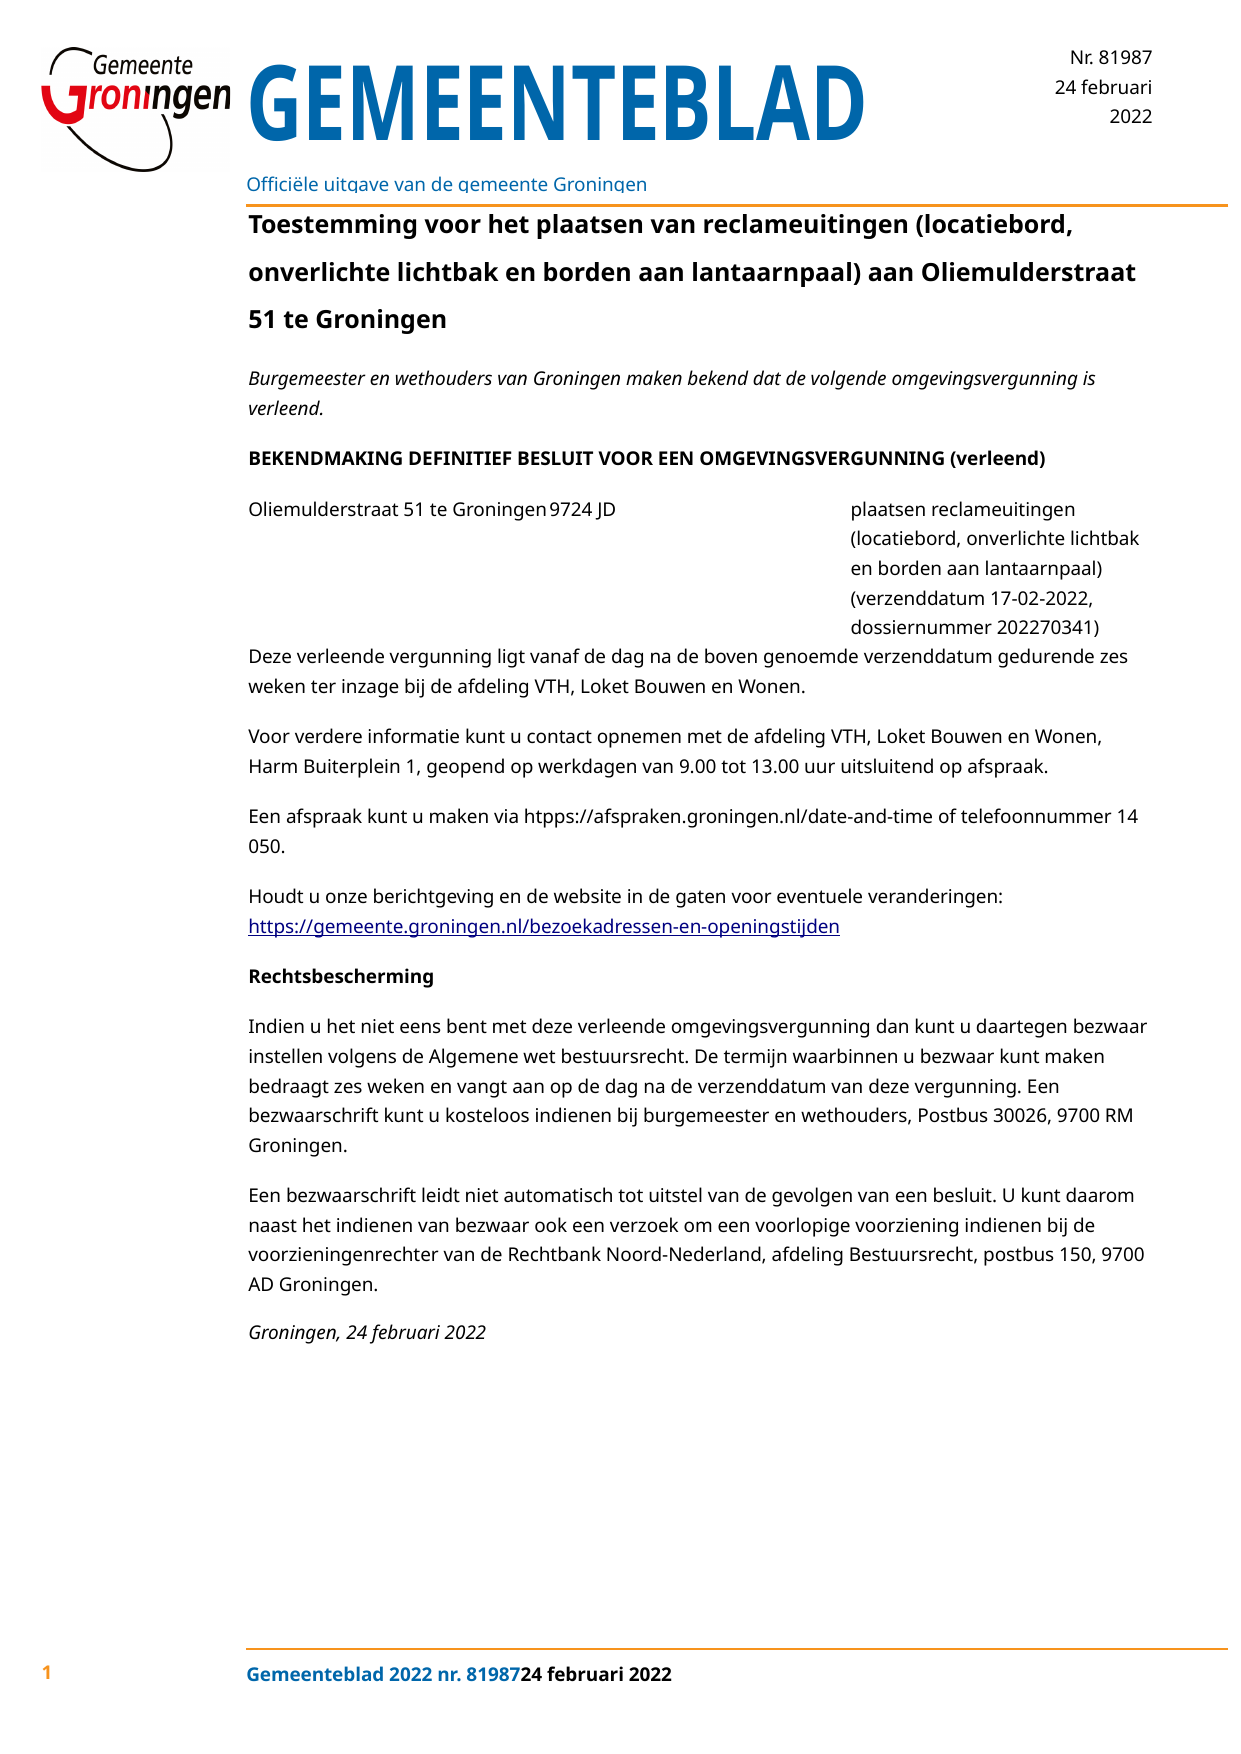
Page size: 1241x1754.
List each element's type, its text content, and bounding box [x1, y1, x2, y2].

text Burgemeester en wethouders van Groningen maken bekend dat de volgende omgevingsvergunning is verleend. [248, 366, 1152, 421]
text Rechtsbescherming [248, 963, 1152, 989]
text Deze verleende vergunning ligt vanaf de dag na de boven genoemde verzenddatum gedurende zes weken ter inzage bij de afdeling VTH, Loket Bouwen en Wonen. [248, 643, 1152, 699]
text Indien u het niet eens bent met deze verleende omgevingsvergunning dan kunt u daartegen bezwaar instellen volgens de Algemene wet bestuursrecht. De termijn waarbinnen u bezwaar kunt maken bedraagt zes weken en vangt aan op de dag na de verzenddatum van deze vergunning. Een bezwaarschrift kunt u kosteloos indienen bij burgemeester en wethouders, Postbus 30026, 9700 RM Groningen. [248, 1014, 1152, 1158]
text Toestemming voor het plaatsen van reclameuitingen (locatiebord, onverlichte lichtbak en borden aan lantaarnpaal) aan Oliemulderstraat 51 te Groningen [248, 207, 1152, 336]
table_header plaatsen reclameuitingen (locatiebord, onverlichte lichtbak en borden aan lantaarnpaal) (verzenddatum 17-02-2022, dossiernummer 202270341) [850, 496, 1152, 640]
text BEKENDMAKING DEFINITIEF BESLUIT VOOR EEN OMGEVINGSVERGUNNING (verleend) [248, 446, 1152, 471]
text Groningen, 24 februari 2022 [248, 1319, 1152, 1345]
table_header 9724 JD [549, 496, 850, 640]
text Een afspraak kunt u maken via htpps://afspraken.groningen.nl/date-and-time of telefoonnummer 14 050. [248, 803, 1152, 859]
text Een bezwaarschrift leidt niet automatisch tot uitstel van de gevolgen van een besluit. U kunt daarom naast het indienen van bezwaar ook een verzoek om een voorlopige voorziening indienen bij de voorzieningenrechter van de Rechtbank Noord-Nederland, afdeling Bestuursrecht, postbus 150, 9700 AD Groningen. [248, 1182, 1152, 1297]
text Voor verdere informatie kunt u contact opnemen met de afdeling VTH, Loket Bouwen en Wonen, Harm Buiterplein 1, geopend op werkdagen van 9.00 tot 13.00 uur uitsluitend op afspraak. [248, 723, 1152, 779]
table_header Oliemulderstraat 51 te Groningen [248, 496, 549, 640]
text Houdt u onze berichtgeving en de website in de gaten voor eventuele veranderingen: https://gemeente.groningen.nl/bezoekadressen-en-openingstijden [248, 883, 1152, 939]
picture [41, 47, 231, 172]
